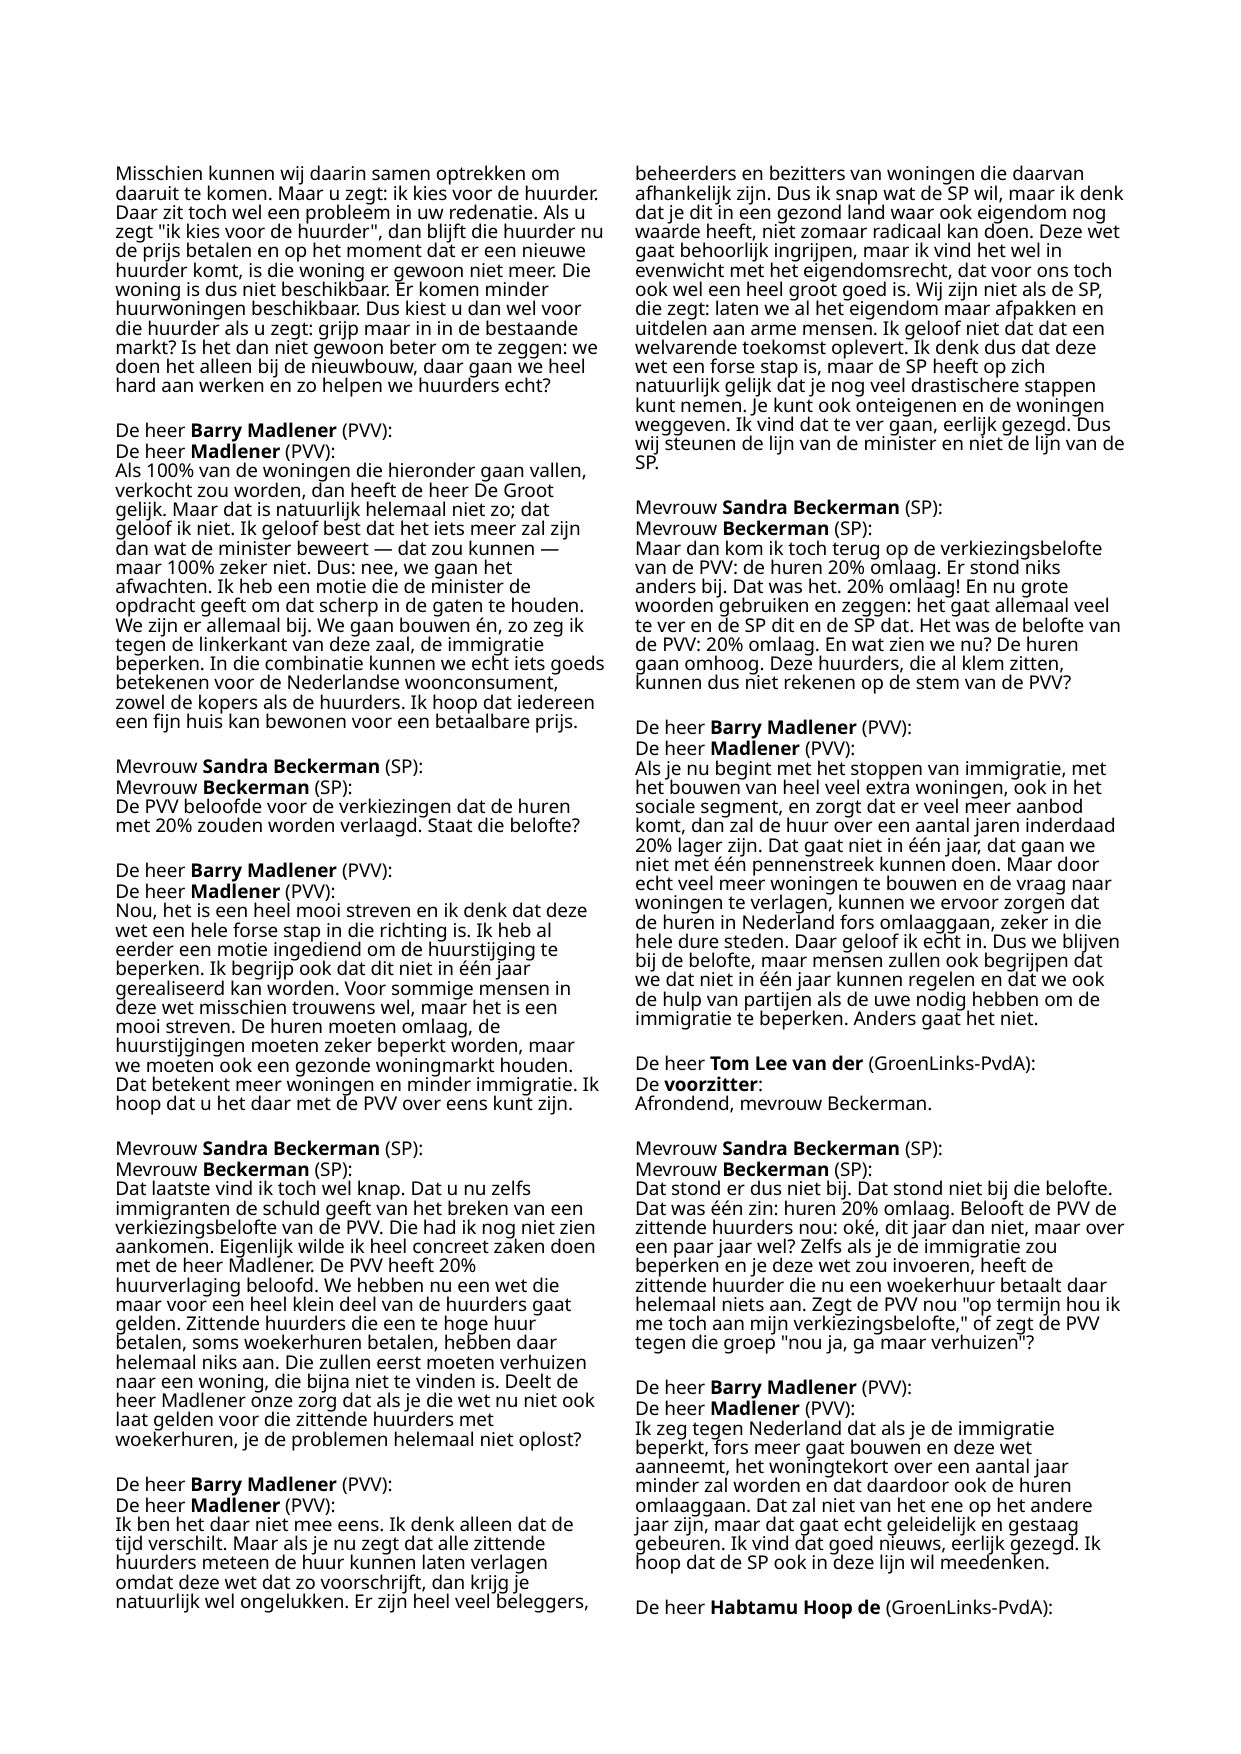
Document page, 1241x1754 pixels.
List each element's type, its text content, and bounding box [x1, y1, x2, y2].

text Als 100% van de woningen die hieronder gaan vallen, verkocht zou worden, dan heeft de heer De Groot gelijk. Maar dat is natuurlijk helemaal niet zo; dat geloof ik niet. Ik geloof best dat het iets meer zal zijn dan wat de minister beweert — dat zou kunnen — maar 100% zeker niet. Dus: nee, we gaan het afwachten. Ik heb een motie die de minister de opdracht geeft om dat scherp in de gaten te houden. We zijn er allemaal bij. We gaan bouwen én, zo zeg ik tegen de linkerkant van deze zaal, de immigratie beperken. In die combinatie kunnen we echt iets goeds betekenen voor de Nederlandse woonconsument, zowel de kopers als de huurders. Ik hoop dat iedereen een fijn huis kan bewonen voor een betaalbare prijs. [115, 462, 605, 732]
text De heer Barry Madlener (PVV): [115, 1471, 605, 1497]
text De heer Madlener (PVV): [115, 1497, 605, 1516]
text Misschien kunnen wij daarin samen optrekken om daaruit te komen. Maar u zegt: ik kies voor de huurder. Daar zit toch wel een probleem in uw redenatie. Als u zegt "ik kies voor de huurder", dan blijft die huurder nu de prijs betalen en op het moment dat er een nieuwe huurder komt, is die woning er gewoon niet meer. Die woning is dus niet beschikbaar. Er komen minder huurwoningen beschikbaar. Dus kiest u dan wel voor die huurder als u zegt: grijp maar in in de bestaande markt? Is het dan niet gewoon beter om te zeggen: we doen het alleen bij de nieuwbouw, daar gaan we heel hard aan werken en zo helpen we huurders echt? [115, 165, 605, 397]
text Mevrouw Sandra Beckerman (SP): [635, 1135, 1125, 1161]
text Maar dan kom ik toch terug op de verkiezingsbelofte van de PVV: de huren 20% omlaag. Er stond niks anders bij. Dat was het. 20% omlaag! En nu grote woorden gebruiken en zeggen: het gaat allemaal veel te ver en de SP dit en de SP dat. Het was de belofte van de PVV: 20% omlaag. En wat zien we nu? De huren gaan omhoog. Deze huurders, die al klem zitten, kunnen dus niet rekenen op de stem van de PVV? [635, 539, 1125, 694]
text Dat stond er dus niet bij. Dat stond niet bij die belofte. Dat was één zin: huren 20% omlaag. Belooft de PVV de zittende huurders nou: oké, dit jaar dan niet, maar over een paar jaar wel? Zelfs als je de immigratie zou beperken en je deze wet zou invoeren, heeft de zittende huurder die nu een woekerhuur betaalt daar helemaal niets aan. Zegt de PVV nou "op termijn hou ik me toch aan mijn verkiezingsbelofte," of zegt de PVV tegen die groep "nou ja, ga maar verhuizen"? [635, 1180, 1125, 1354]
text Mevrouw Sandra Beckerman (SP): [635, 494, 1125, 520]
text Ik zeg tegen Nederland dat als je de immigratie beperkt, fors meer gaat bouwen en deze wet aanneemt, het woningtekort over een aantal jaar minder zal worden en dat daardoor ook de huren omlaaggaan. Dat zal niet van het ene op het andere jaar zijn, maar dat gaat echt geleidelijk en gestaag gebeuren. Ik vind dat goed nieuws, eerlijk gezegd. Ik hoop dat de SP ook in deze lijn wil meedenken. [635, 1419, 1125, 1574]
text De voorzitter: [635, 1076, 1125, 1095]
text Mevrouw Beckerman (SP): [115, 779, 605, 798]
text Dat laatste vind ik toch wel knap. Dat u nu zelfs immigranten de schuld geeft van het breken van een verkiezingsbelofte van de PVV. Die had ik nog niet zien aankomen. Eigenlijk wilde ik heel concreet zaken doen met de heer Madlener. De PVV heeft 20% huurverlaging beloofd. We hebben nu een wet die maar voor een heel klein deel van de huurders gaat gelden. Zittende huurders die een te hoge huur betalen, soms woekerhuren betalen, hebben daar helemaal niks aan. Die zullen eerst moeten verhuizen naar een woning, die bijna niet te vinden is. Deelt de heer Madlener onze zorg dat als je die wet nu niet ook laat gelden voor die zittende huurders met woekerhuren, je de problemen helemaal niet oplost? [115, 1180, 605, 1450]
text Mevrouw Beckerman (SP): [115, 1161, 605, 1180]
text Ik ben het daar niet mee eens. Ik denk alleen dat de tijd verschilt. Maar als je nu zegt dat alle zittende huurders meteen de huur kunnen laten verlagen omdat deze wet dat zo voorschrijft, dan krijg je natuurlijk wel ongelukken. Er zijn heel veel beleggers, [115, 1516, 605, 1612]
text Mevrouw Beckerman (SP): [635, 520, 1125, 539]
text De heer Barry Madlener (PVV): [115, 417, 605, 443]
text De heer Habtamu Hoop de (GroenLinks-PvdA): [635, 1594, 1125, 1620]
text De heer Barry Madlener (PVV): [635, 714, 1125, 740]
text De PVV beloofde voor de verkiezingen dat de huren met 20% zouden worden verlaagd. Staat die belofte? [115, 798, 605, 837]
text De heer Barry Madlener (PVV): [635, 1374, 1125, 1400]
text Mevrouw Sandra Beckerman (SP): [115, 1135, 605, 1161]
text Afrondend, mevrouw Beckerman. [635, 1095, 1125, 1114]
text beheerders en bezitters van woningen die daarvan afhankelijk zijn. Dus ik snap wat de SP wil, maar ik denk dat je dit in een gezond land waar ook eigendom nog waarde heeft, niet zomaar radicaal kan doen. Deze wet gaat behoorlijk ingrijpen, maar ik vind het wel in evenwicht met het eigendomsrecht, dat voor ons toch ook wel een heel groot goed is. Wij zijn niet als de SP, die zegt: laten we al het eigendom maar afpakken en uitdelen aan arme mensen. Ik geloof niet dat dat een welvarende toekomst oplevert. Ik denk dus dat deze wet een forse stap is, maar de SP heeft op zich natuurlijk gelijk dat je nog veel drastischere stappen kunt nemen. Je kunt ook onteigenen en de woningen weggeven. Ik vind dat te ver gaan, eerlijk gezegd. Dus wij steunen de lijn van de minister en niet de lijn van de SP. [635, 165, 1125, 474]
text Mevrouw Beckerman (SP): [635, 1161, 1125, 1180]
text De heer Madlener (PVV): [115, 883, 605, 902]
text De heer Barry Madlener (PVV): [115, 857, 605, 883]
text De heer Madlener (PVV): [635, 740, 1125, 759]
text De heer Madlener (PVV): [635, 1400, 1125, 1419]
text Mevrouw Sandra Beckerman (SP): [115, 753, 605, 779]
text Nou, het is een heel mooi streven en ik denk dat deze wet een hele forse stap in die richting is. Ik heb al eerder een motie ingediend om de huurstijging te beperken. Ik begrijp ook dat dit niet in één jaar gerealiseerd kan worden. Voor sommige mensen in deze wet misschien trouwens wel, maar het is een mooi streven. De huren moeten omlaag, de huurstijgingen moeten zeker beperkt worden, maar we moeten ook een gezonde woningmarkt houden. Dat betekent meer woningen en minder immigratie. Ik hoop dat u het daar met de PVV over eens kunt zijn. [115, 902, 605, 1114]
text De heer Tom Lee van der (GroenLinks-PvdA): [635, 1050, 1125, 1076]
text De heer Madlener (PVV): [115, 443, 605, 462]
text Als je nu begint met het stoppen van immigratie, met het bouwen van heel veel extra woningen, ook in het sociale segment, en zorgt dat er veel meer aanbod komt, dan zal de huur over een aantal jaren inderdaad 20% lager zijn. Dat gaat niet in één jaar, dat gaan we niet met één pennenstreek kunnen doen. Maar door echt veel meer woningen te bouwen en de vraag naar woningen te verlagen, kunnen we ervoor zorgen dat de huren in Nederland fors omlaaggaan, zeker in die hele dure steden. Daar geloof ik echt in. Dus we blijven bij de belofte, maar mensen zullen ook begrijpen dat we dat niet in één jaar kunnen regelen en dat we ook de hulp van partijen als de uwe nodig hebben om de immigratie te beperken. Anders gaat het niet. [635, 759, 1125, 1029]
